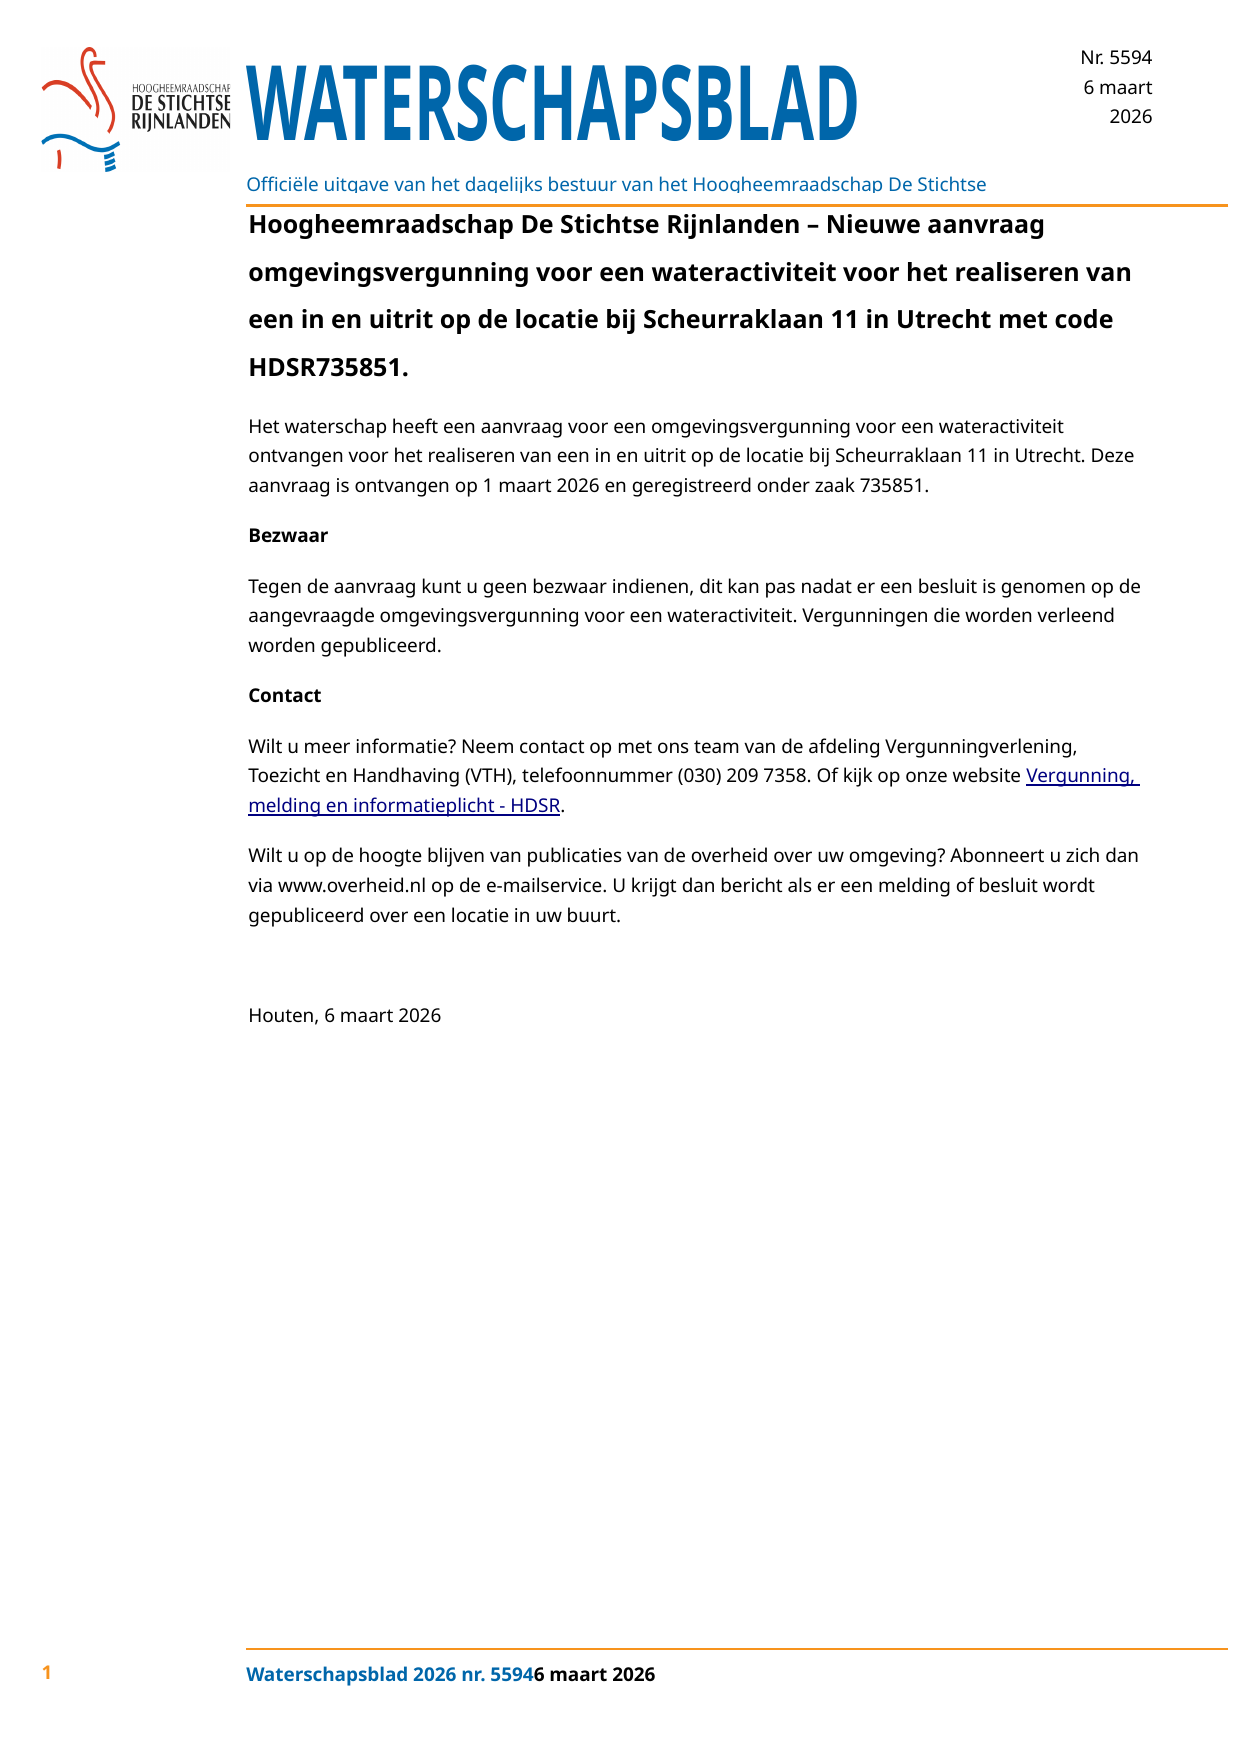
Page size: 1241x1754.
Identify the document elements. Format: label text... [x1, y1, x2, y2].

text Het waterschap heeft een aanvraag voor een omgevingsvergunning voor een wateractiviteit ontvangen voor het realiseren van een in en uitrit op de locatie bij Scheurraklaan 11 in Utrecht. Deze aanvraag is ontvangen op 1 maart 2026 en geregistreerd onder zaak 735851. [248, 413, 1152, 498]
text Tegen de aanvraag kunt u geen bezwaar indienen, dit kan pas nadat er een besluit is genomen op de aangevraagde omgevingsvergunning voor een wateractiviteit. Vergunningen die worden verleend worden gepubliceerd. [248, 573, 1152, 658]
text Wilt u meer informatie? Neem contact op met ons team van de afdeling Vergunningverlening, Toezicht en Handhaving (VTH), telefoonnummer (030) 209 7358. Of kijk op onze website Vergunning, melding en informatieplicht - HDSR. [248, 733, 1152, 818]
text Contact [248, 683, 1152, 708]
text Bezwaar [248, 523, 1152, 548]
text Houten, 6 maart 2026 [248, 1003, 1152, 1028]
text Hoogheemraadschap De Stichtse Rijnlanden – Nieuwe aanvraag omgevingsvergunning voor een wateractiviteit voor het realiseren van een in en uitrit op de locatie bij Scheurraklaan 11 in Utrecht met code HDSR735851. [248, 207, 1152, 384]
picture [41, 47, 231, 172]
text Wilt u op de hoogte blijven van publicaties van de overheid over uw omgeving? Abonneert u zich dan via www.overheid.nl op de e-mailservice. U krijgt dan bericht als er een melding of besluit wordt gepubliceerd over een locatie in uw buurt. [248, 843, 1152, 928]
